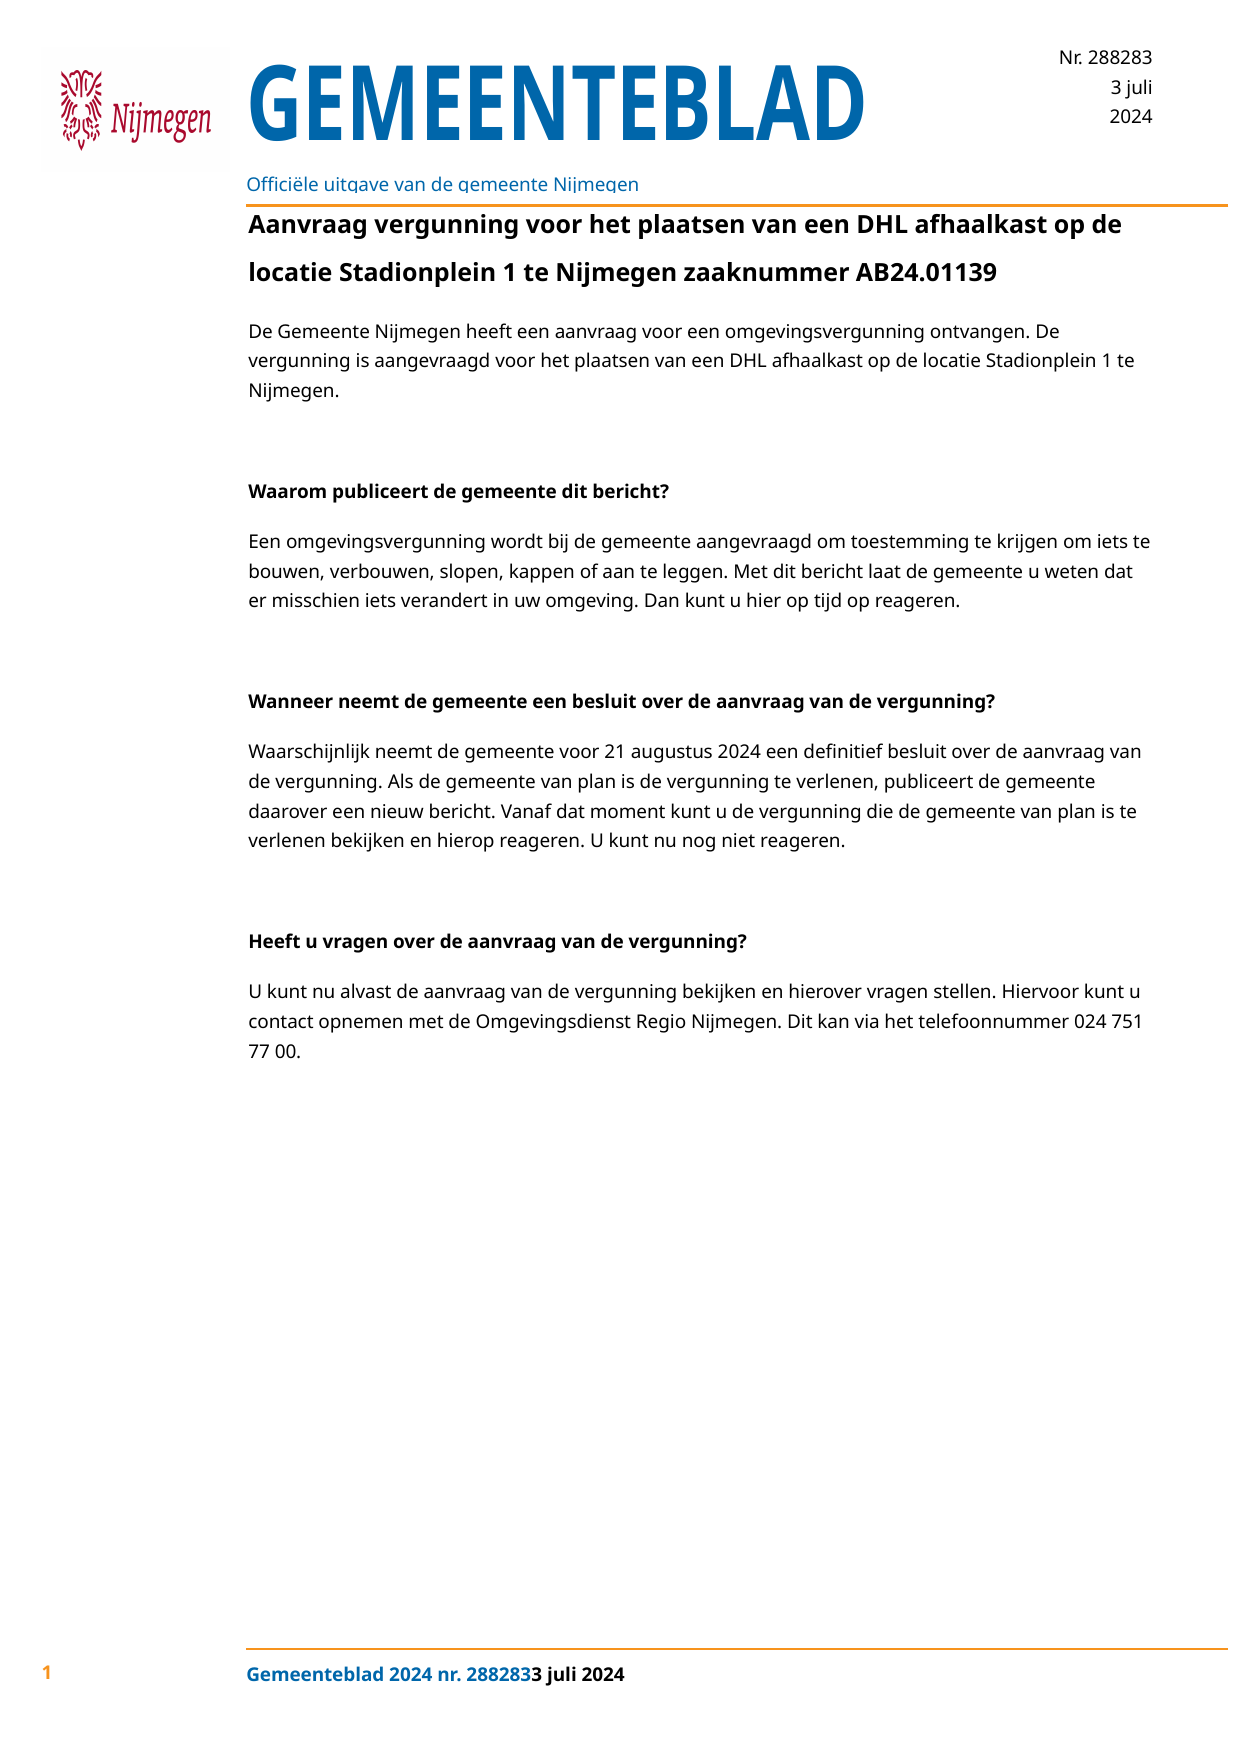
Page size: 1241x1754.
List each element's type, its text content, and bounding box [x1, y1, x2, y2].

text Heeft u vragen over de aanvraag van de vergunning? [248, 928, 1152, 954]
text Waarschijnlijk neemt de gemeente voor 21 augustus 2024 een definitief besluit over de aanvraag van de vergunning. Als de gemeente van plan is de vergunning te verlenen, publiceert de gemeente daarover een nieuw bericht. Vanaf dat moment kunt u de vergunning die de gemeente van plan is te verlenen bekijken en hierop reageren. U kunt nu nog niet reageren. [248, 739, 1152, 853]
text U kunt nu alvast de aanvraag van de vergunning bekijken en hierover vragen stellen. Hiervoor kunt u contact opnemen met de Omgevingsdienst Regio Nijmegen. Dit kan via het telefoonnummer 024 751 77 00. [248, 979, 1152, 1064]
text Wanneer neemt de gemeente een besluit over de aanvraag van de vergunning? [248, 688, 1152, 714]
text Aanvraag vergunning voor het plaatsen van een DHL afhaalkast op de locatie Stadionplein 1 te Nijmegen zaaknummer AB24.01139 [248, 207, 1152, 288]
text Waarom publiceert de gemeente dit bericht? [248, 478, 1152, 504]
text De Gemeente Nijmegen heeft een aanvraag voor een omgevingsvergunning ontvangen. De vergunning is aangevraagd voor het plaatsen van een DHL afhaalkast op de locatie Stadionplein 1 te Nijmegen. [248, 318, 1152, 403]
text Een omgevingsvergunning wordt bij de gemeente aangevraagd om toestemming te krijgen om iets te bouwen, verbouwen, slopen, kappen of aan te leggen. Met dit bericht laat de gemeente u weten dat er misschien iets verandert in uw omgeving. Dan kunt u hier op tijd op reageren. [248, 528, 1152, 613]
picture [41, 47, 231, 172]
